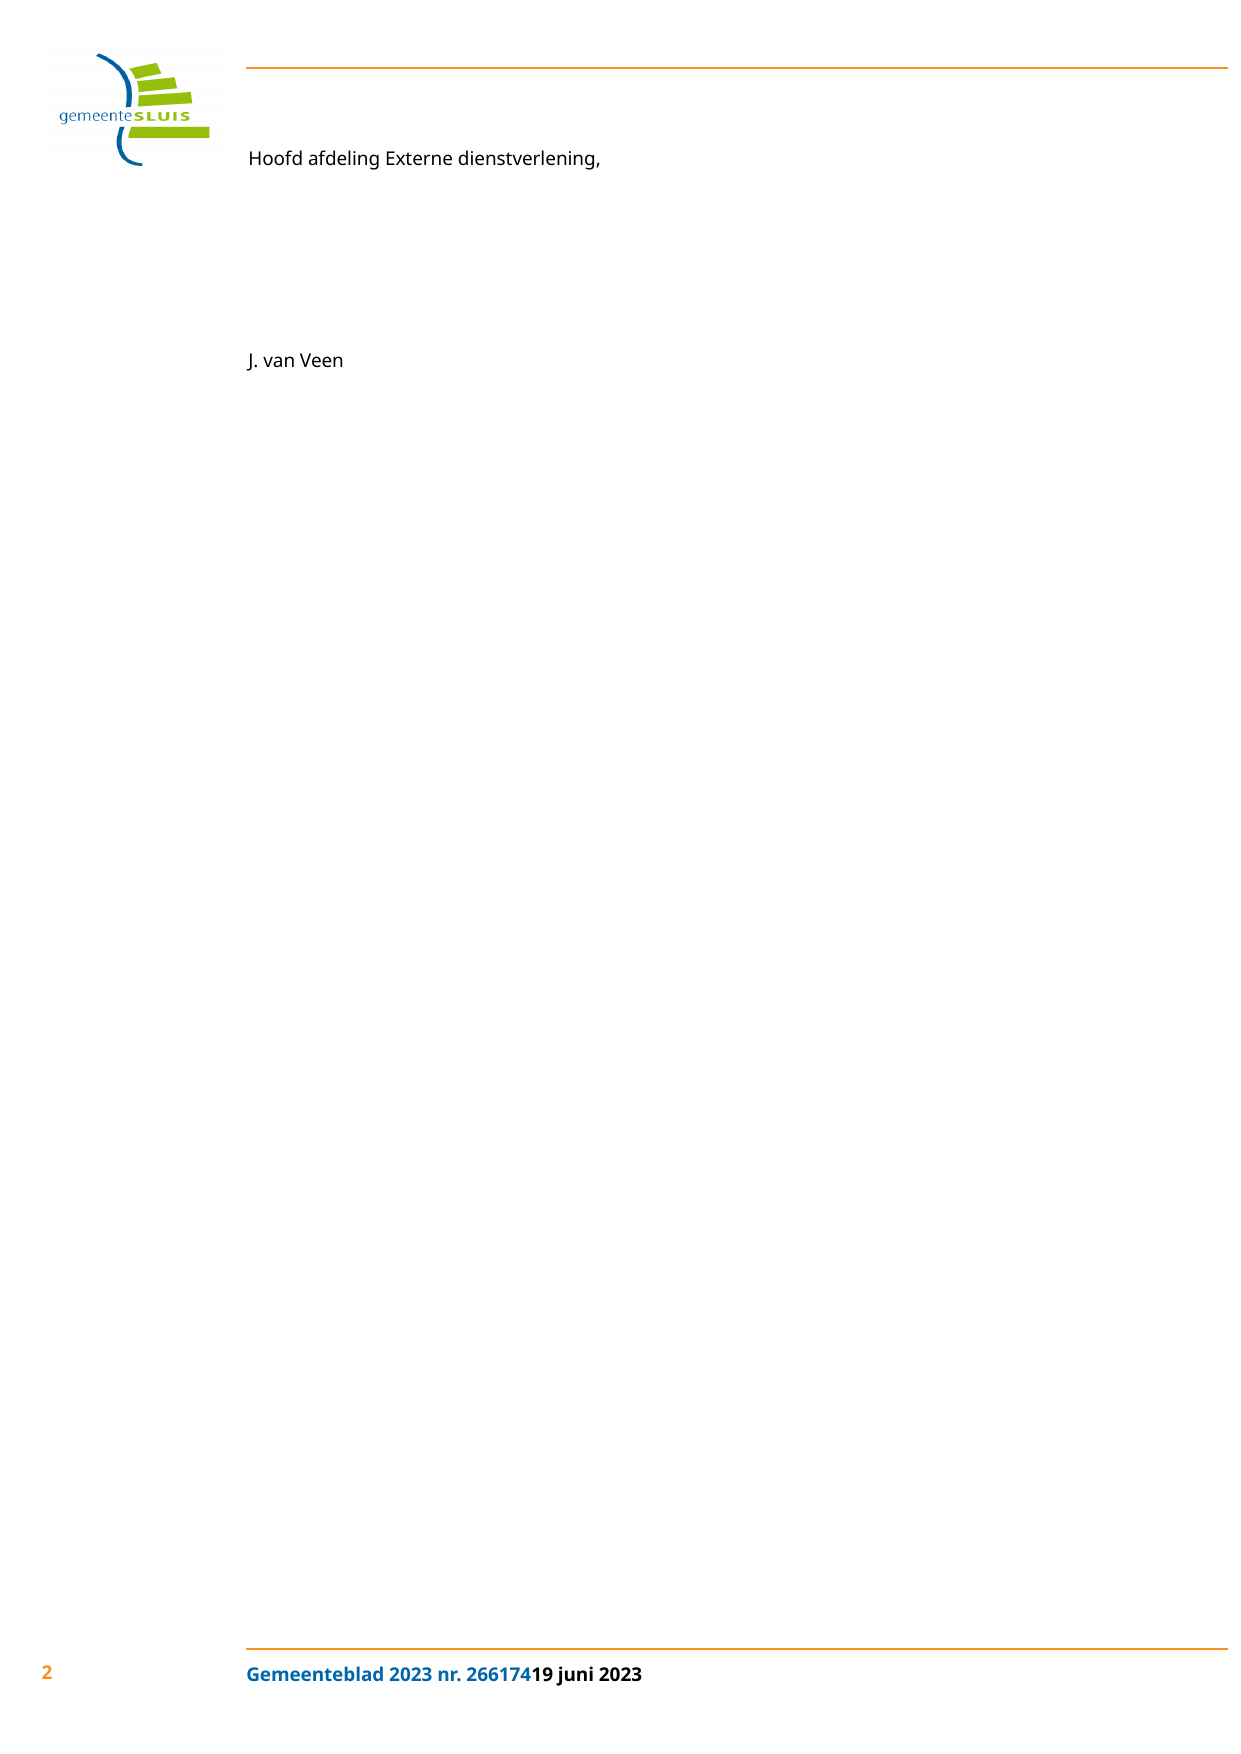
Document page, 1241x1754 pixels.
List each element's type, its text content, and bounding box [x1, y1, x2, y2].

picture [41, 47, 231, 172]
text Hoofd afdeling Externe dienstverlening, [248, 145, 1152, 171]
text J. van Veen [248, 347, 1152, 373]
